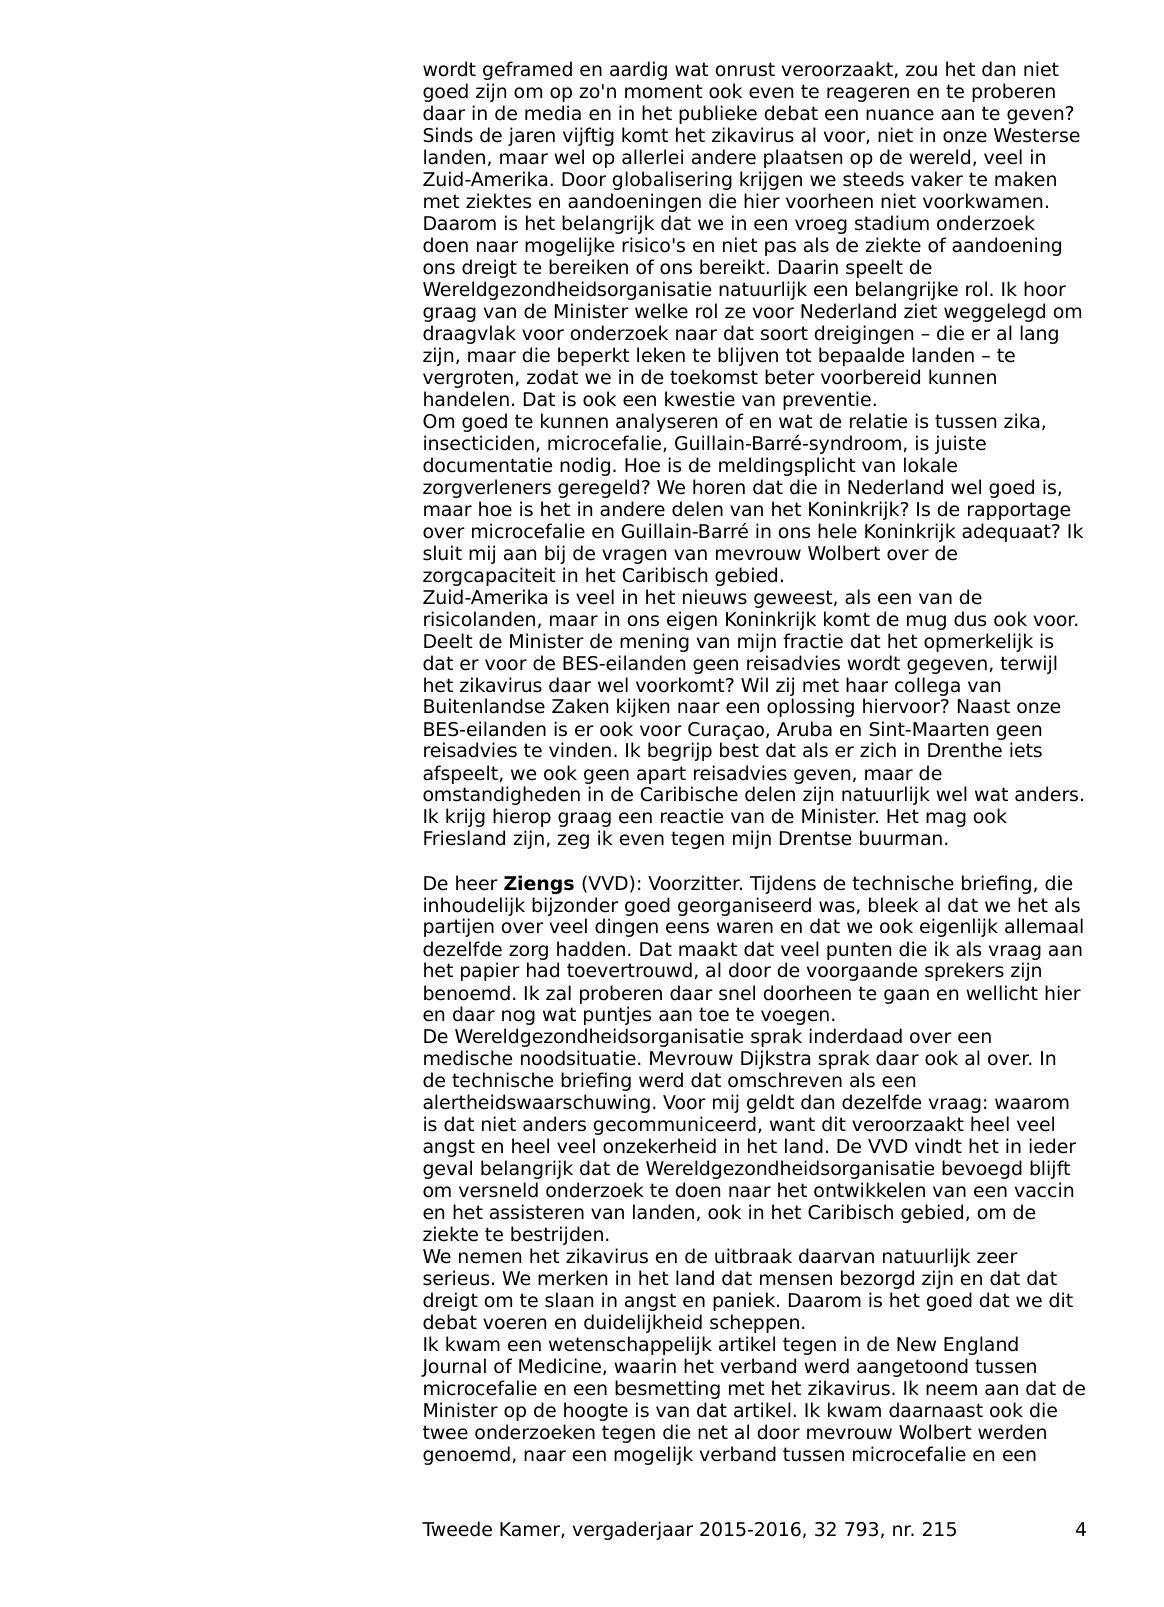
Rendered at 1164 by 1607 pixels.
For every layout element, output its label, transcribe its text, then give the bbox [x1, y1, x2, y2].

text Sinds de jaren vijftig komt het zikavirus al voor, niet in onze Westerse landen, maar wel op allerlei andere plaatsen op de wereld, veel in Zuid-Amerika. Door globalisering krijgen we steeds vaker te maken met ziektes en aandoeningen die hier voorheen niet voorkwamen. Daarom is het belangrijk dat we in een vroeg stadium onderzoek doen naar mogelijke risico's en niet pas als de ziekte of aandoening ons dreigt te bereiken of ons bereikt. Daarin speelt de Wereldgezondheidsorganisatie natuurlijk een belangrijke rol. Ik hoor graag van de Minister welke rol ze voor Nederland ziet weggelegd om draagvlak voor onderzoek naar dat soort dreigingen – die er al lang zijn, maar die beperkt leken te blijven tot bepaalde landen – te vergroten, zodat we in de toekomst beter voorbereid kunnen handelen. Dat is ook een kwestie van preventie. [422, 125, 1087, 411]
text Zuid-Amerika is veel in het nieuws geweest, als een van de risicolanden, maar in ons eigen Koninkrijk komt de mug dus ook voor. Deelt de Minister de mening van mijn fractie dat het opmerkelijk is dat er voor de BES-eilanden geen reisadvies wordt gegeven, terwijl het zikavirus daar wel voorkomt? Wil zij met haar collega van Buitenlandse Zaken kijken naar een oplossing hiervoor? Naast onze BES-eilanden is er ook voor Curaçao, Aruba en Sint-Maarten geen reisadvies te vinden. Ik begrijp best dat als er zich in Drenthe iets afspeelt, we ook geen apart reisadvies geven, maar de omstandigheden in de Caribische delen zijn natuurlijk wel wat anders. Ik krijg hierop graag een reactie van de Minister. Het mag ook Friesland zijn, zeg ik even tegen mijn Drentse buurman. [422, 587, 1087, 850]
text Om goed te kunnen analyseren of en wat de relatie is tussen zika, insecticiden, microcefalie, Guillain-Barré-syndroom, is juiste documentatie nodig. Hoe is de meldingsplicht van lokale zorgverleners geregeld? We horen dat die in Nederland wel goed is, maar hoe is het in andere delen van het Koninkrijk? Is de rapportage over microcefalie en Guillain-Barré in ons hele Koninkrijk adequaat? Ik sluit mij aan bij de vragen van mevrouw Wolbert over de zorgcapaciteit in het Caribisch gebied. [422, 411, 1087, 587]
text wordt geframed en aardig wat onrust veroorzaakt, zou het dan niet goed zijn om op zo'n moment ook even te reageren en te proberen daar in de media en in het publieke debat een nuance aan te geven? [422, 59, 1087, 125]
text We nemen het zikavirus en de uitbraak daarvan natuurlijk zeer serieus. We merken in het land dat mensen bezorgd zijn en dat dat dreigt om te slaan in angst en paniek. Daarom is het goed dat we dit debat voeren en duidelijkheid scheppen. [422, 1246, 1087, 1334]
text De heer Ziengs (VVD): Voorzitter. Tijdens de technische briefing, die inhoudelijk bijzonder goed georganiseerd was, bleek al dat we het als partijen over veel dingen eens waren en dat we ook eigenlijk allemaal dezelfde zorg hadden. Dat maakt dat veel punten die ik als vraag aan het papier had toevertrouwd, al door de voorgaande sprekers zijn benoemd. Ik zal proberen daar snel doorheen te gaan en wellicht hier en daar nog wat puntjes aan toe te voegen. [422, 872, 1087, 1026]
text De Wereldgezondheidsorganisatie sprak inderdaad over een medische noodsituatie. Mevrouw Dijkstra sprak daar ook al over. In de technische briefing werd dat omschreven als een alertheidswaarschuwing. Voor mij geldt dan dezelfde vraag: waarom is dat niet anders gecommuniceerd, want dit veroorzaakt heel veel angst en heel veel onzekerheid in het land. De VVD vindt het in ieder geval belangrijk dat de Wereldgezondheidsorganisatie bevoegd blijft om versneld onderzoek te doen naar het ontwikkelen van een vaccin en het assisteren van landen, ook in het Caribisch gebied, om de ziekte te bestrijden. [422, 1026, 1087, 1246]
text Ik kwam een wetenschappelijk artikel tegen in de New England Journal of Medicine, waarin het verband werd aangetoond tussen microcefalie en een besmetting met het zikavirus. Ik neem aan dat de Minister op de hoogte is van dat artikel. Ik kwam daarnaast ook die twee onderzoeken tegen die net al door mevrouw Wolbert werden genoemd, naar een mogelijk verband tussen microcefalie en een [422, 1334, 1087, 1466]
